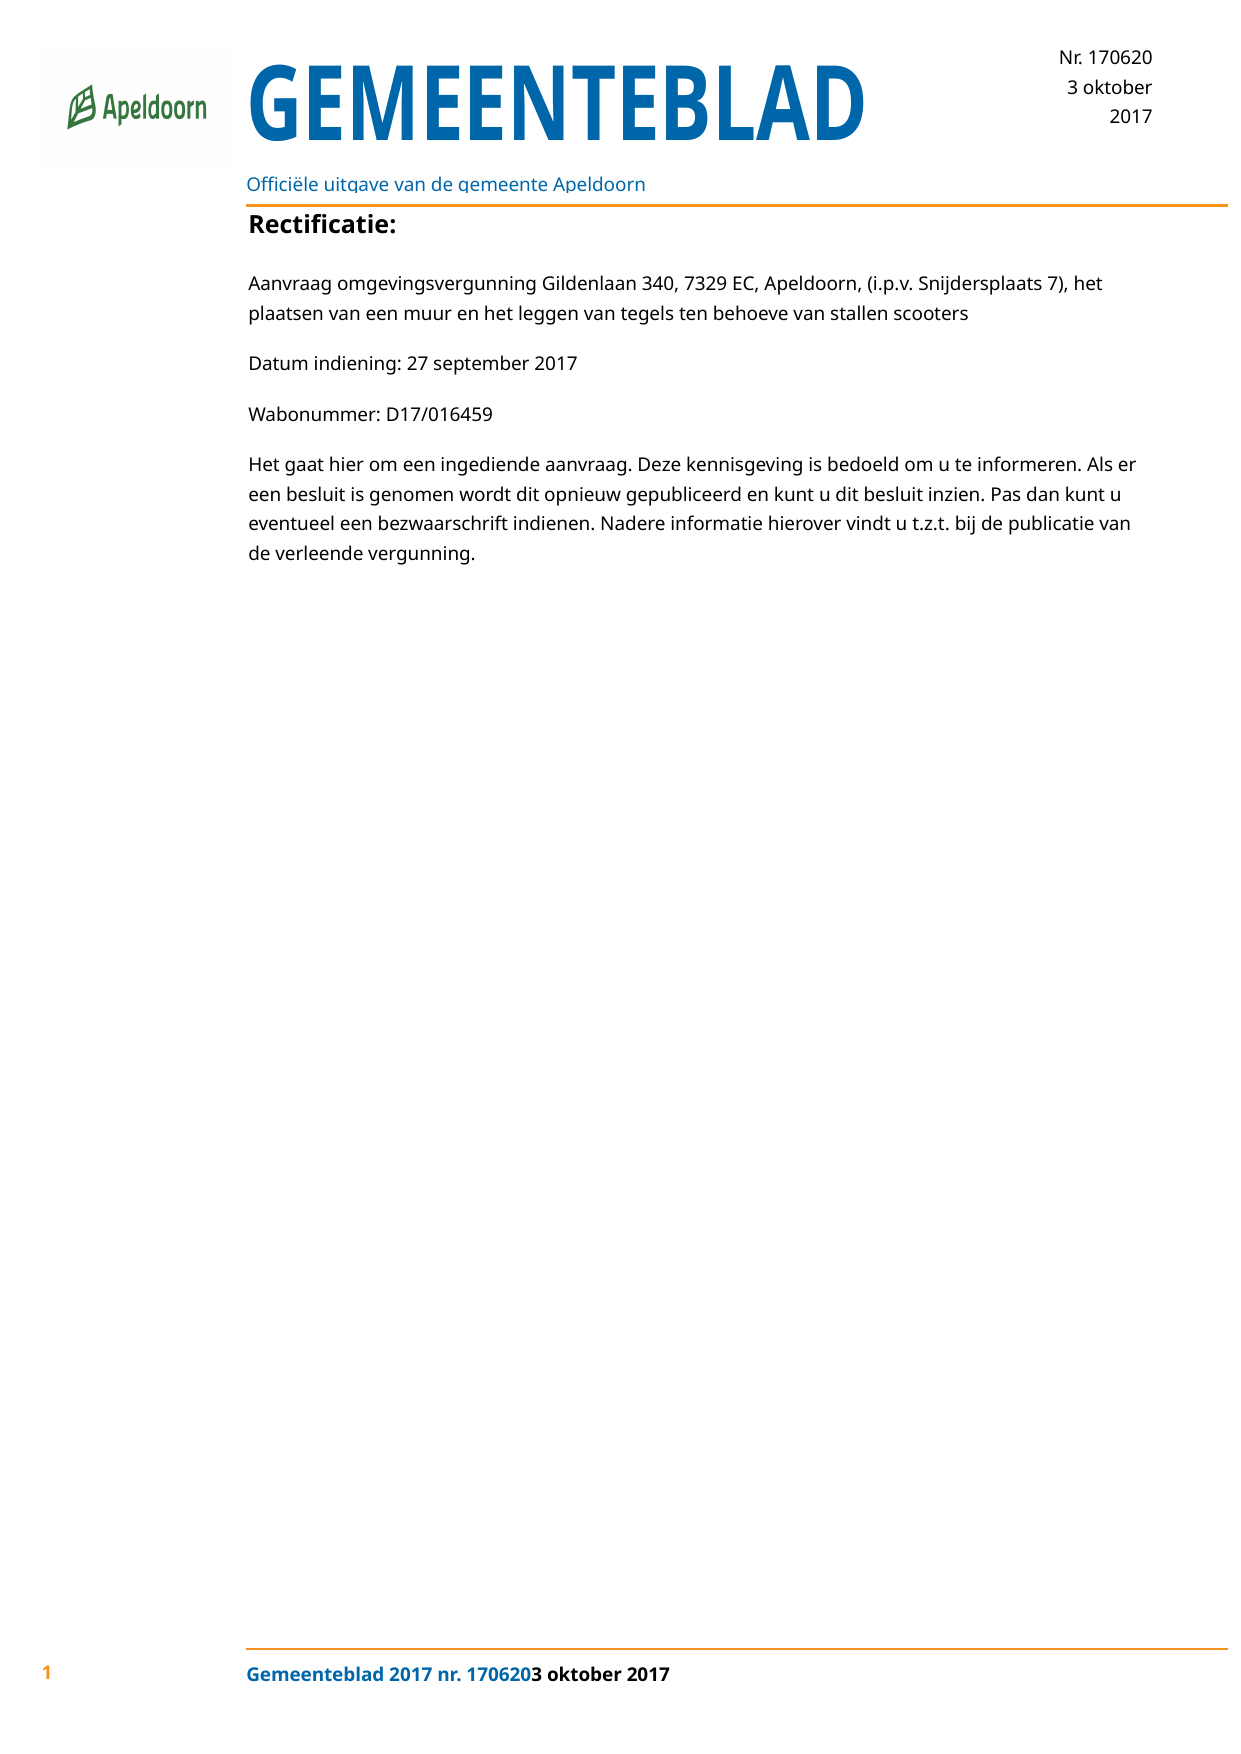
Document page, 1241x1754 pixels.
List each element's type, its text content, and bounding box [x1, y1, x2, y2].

text Wabonummer: D17/016459 [248, 401, 1152, 426]
picture [41, 47, 231, 172]
text Datum indiening: 27 september 2017 [248, 350, 1152, 376]
text Het gaat hier om een ingediende aanvraag. Deze kennisgeving is bedoeld om u te informeren. Als er een besluit is genomen wordt dit opnieuw gepubliceerd en kunt u dit besluit inzien. Pas dan kunt u eventueel een bezwaarschrift indienen. Nadere informatie hierover vindt u t.z.t. bij de publicatie van de verleende vergunning. [248, 451, 1152, 566]
text Rectificatie: [248, 207, 1152, 241]
text Aanvraag omgevingsvergunning Gildenlaan 340, 7329 EC, Apeldoorn, (i.p.v. Snijdersplaats 7), het plaatsen van een muur en het leggen van tegels ten behoeve van stallen scooters [248, 270, 1152, 326]
